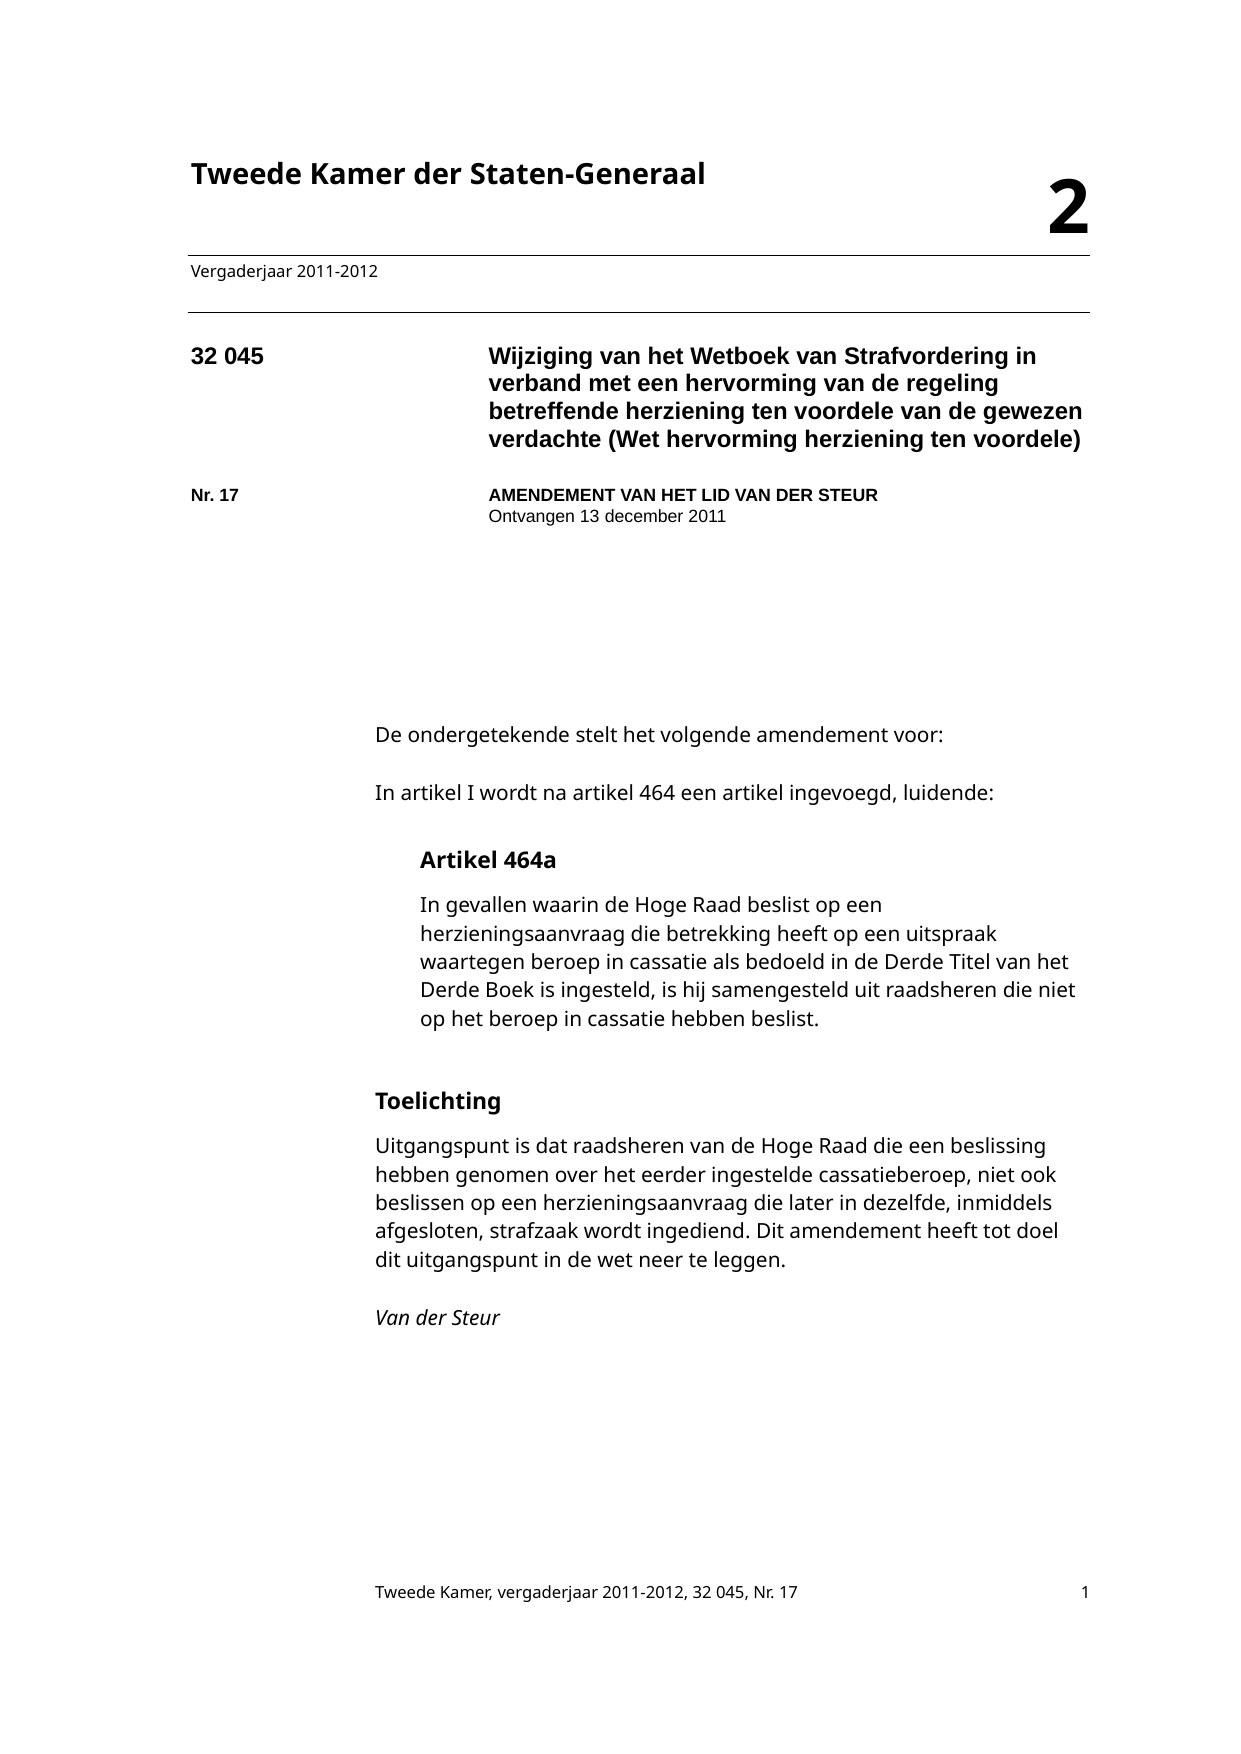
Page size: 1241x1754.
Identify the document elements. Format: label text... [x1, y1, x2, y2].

table_cell 32 045 [188, 339, 485, 482]
table_cell [485, 256, 1090, 312]
table_cell AMENDEMENT VAN HET LID VAN DER STEUR Ontvangen 13 december 2011 [485, 482, 1090, 601]
text De ondergetekende stelt het volgende amendement voor: [375, 720, 1090, 748]
text Uitgangspunt is dat raadsheren van de Hoge Raad die een beslissing hebben genomen over het eerder ingestelde cassatieberoep, niet ook beslissen op een herzieningsaanvraag die later in dezelfde, inmiddels afgesloten, strafzaak wordt ingediend. Dit amendement heeft tot doel dit uitgangspunt in de wet neer te leggen. [375, 1131, 1090, 1273]
table_header Tweede Kamer der Staten-Generaal [188, 150, 909, 255]
subtitle Toelichting [375, 1085, 1090, 1116]
table_cell Nr. 17 [188, 482, 485, 601]
text Van der Steur [375, 1303, 1090, 1332]
table_cell [485, 313, 1090, 339]
table_header 2 [910, 150, 1090, 255]
text In artikel I wordt na artikel 464 een artikel ingevoegd, luidende: [375, 778, 1090, 807]
table_cell Vergaderjaar 2011-2012 [188, 256, 485, 312]
subtitle Artikel 464a [420, 844, 1090, 875]
table_cell Wijziging van het Wetboek van Strafvordering in verband met een hervorming van de regeling betreffende herziening ten voordele van de gewezen verdachte (Wet hervorming herziening ten voordele) [485, 339, 1090, 482]
text In gevallen waarin de Hoge Raad beslist op een herzieningsaanvraag die betrekking heeft op een uitspraak waartegen beroep in cassatie als bedoeld in de Derde Titel van het Derde Boek is ingesteld, is hij samengesteld uit raadsheren die niet op het beroep in cassatie hebben beslist. [420, 890, 1090, 1032]
table_cell [188, 313, 485, 339]
